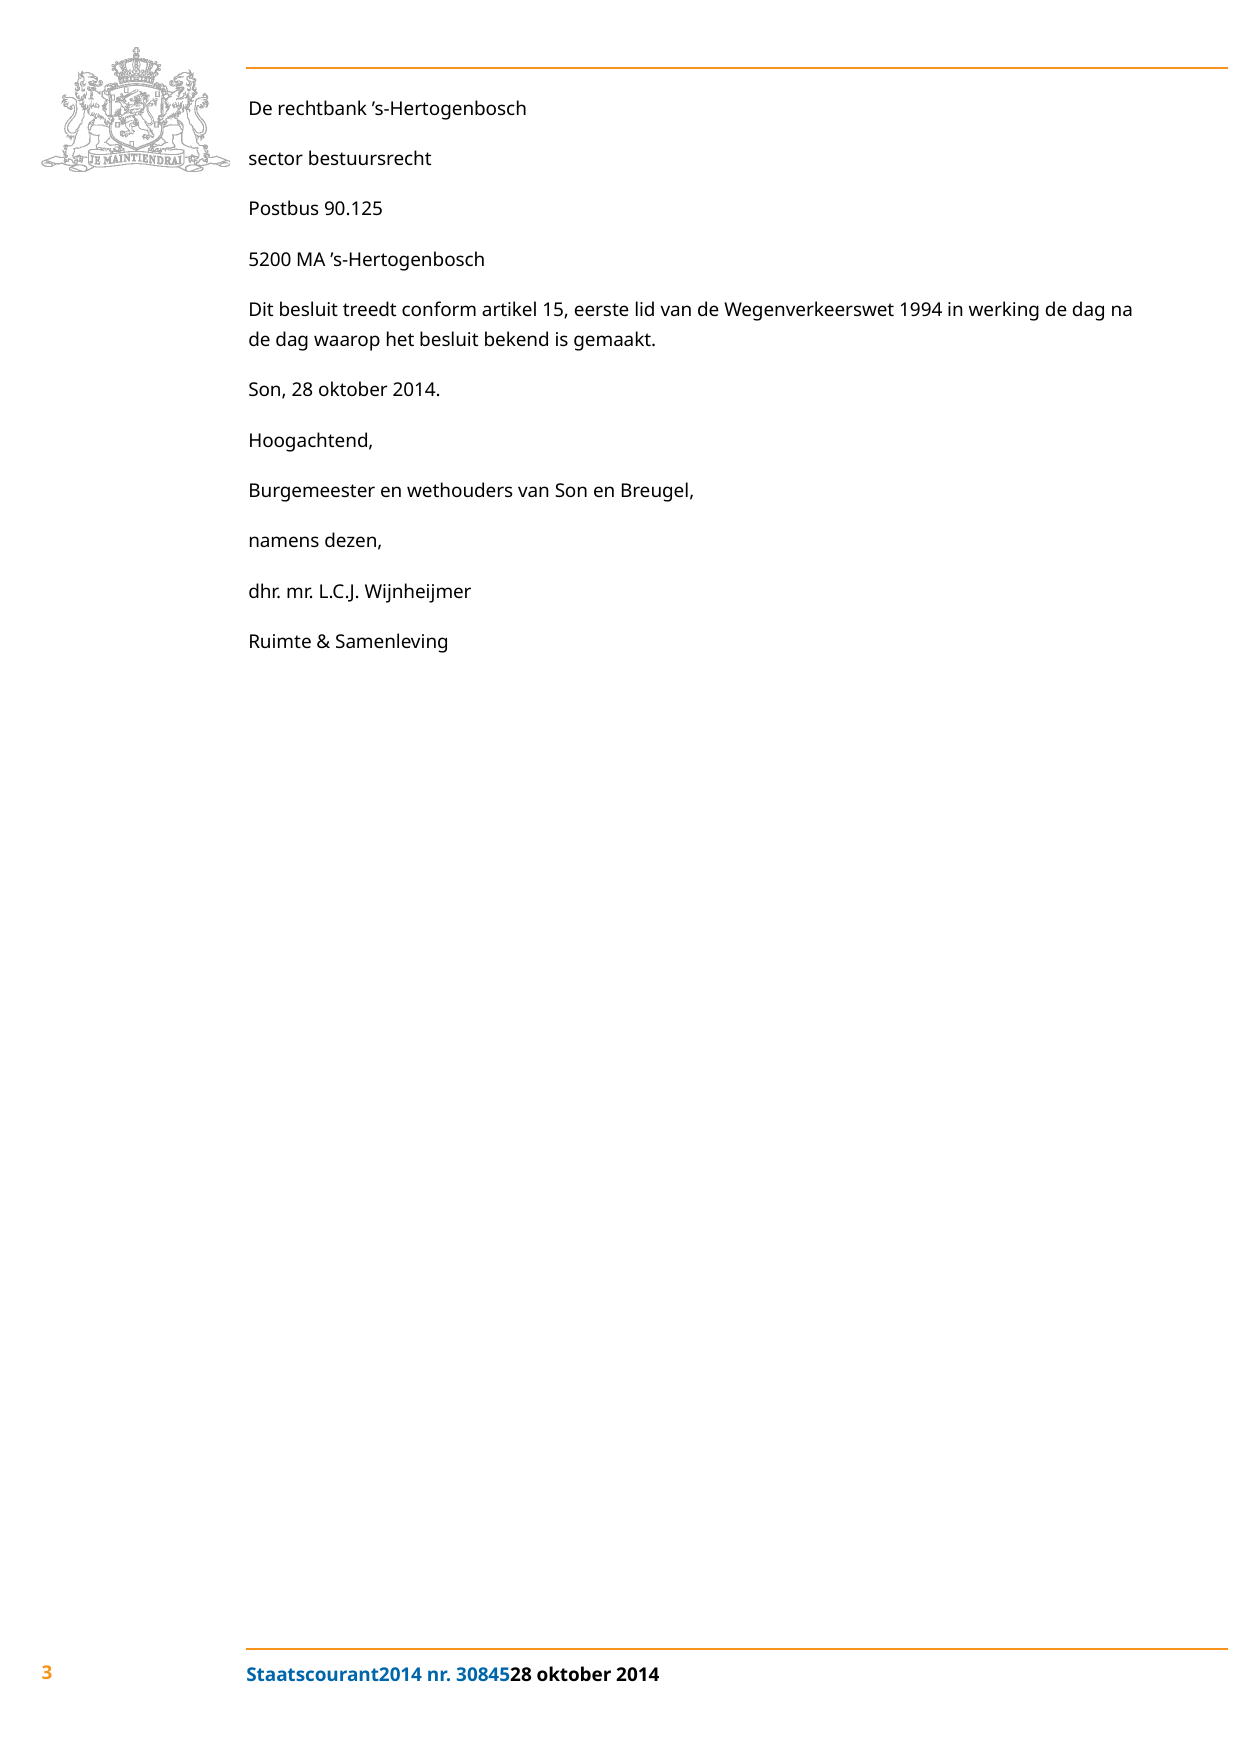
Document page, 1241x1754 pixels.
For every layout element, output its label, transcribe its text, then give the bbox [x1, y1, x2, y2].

picture [41, 47, 231, 172]
text Son, 28 oktober 2014. [248, 376, 1152, 402]
text 5200 MA ’s-Hertogenbosch [248, 246, 1152, 272]
text namens dezen, [248, 528, 1152, 553]
text Ruimte & Samenleving [248, 628, 1152, 654]
text dhr. mr. L.C.J. Wijnheijmer [248, 578, 1152, 604]
text De rechtbank ’s-Hertogenbosch [248, 95, 1152, 121]
text Postbus 90.125 [248, 196, 1152, 221]
text Burgemeester en wethouders van Son en Breugel, [248, 477, 1152, 503]
text Hoogachtend, [248, 427, 1152, 453]
text sector bestuursrecht [248, 145, 1152, 171]
text Dit besluit treedt conform artikel 15, eerste lid van de Wegenverkeerswet 1994 in werking de dag na de dag waarop het besluit bekend is gemaakt. [248, 296, 1152, 352]
